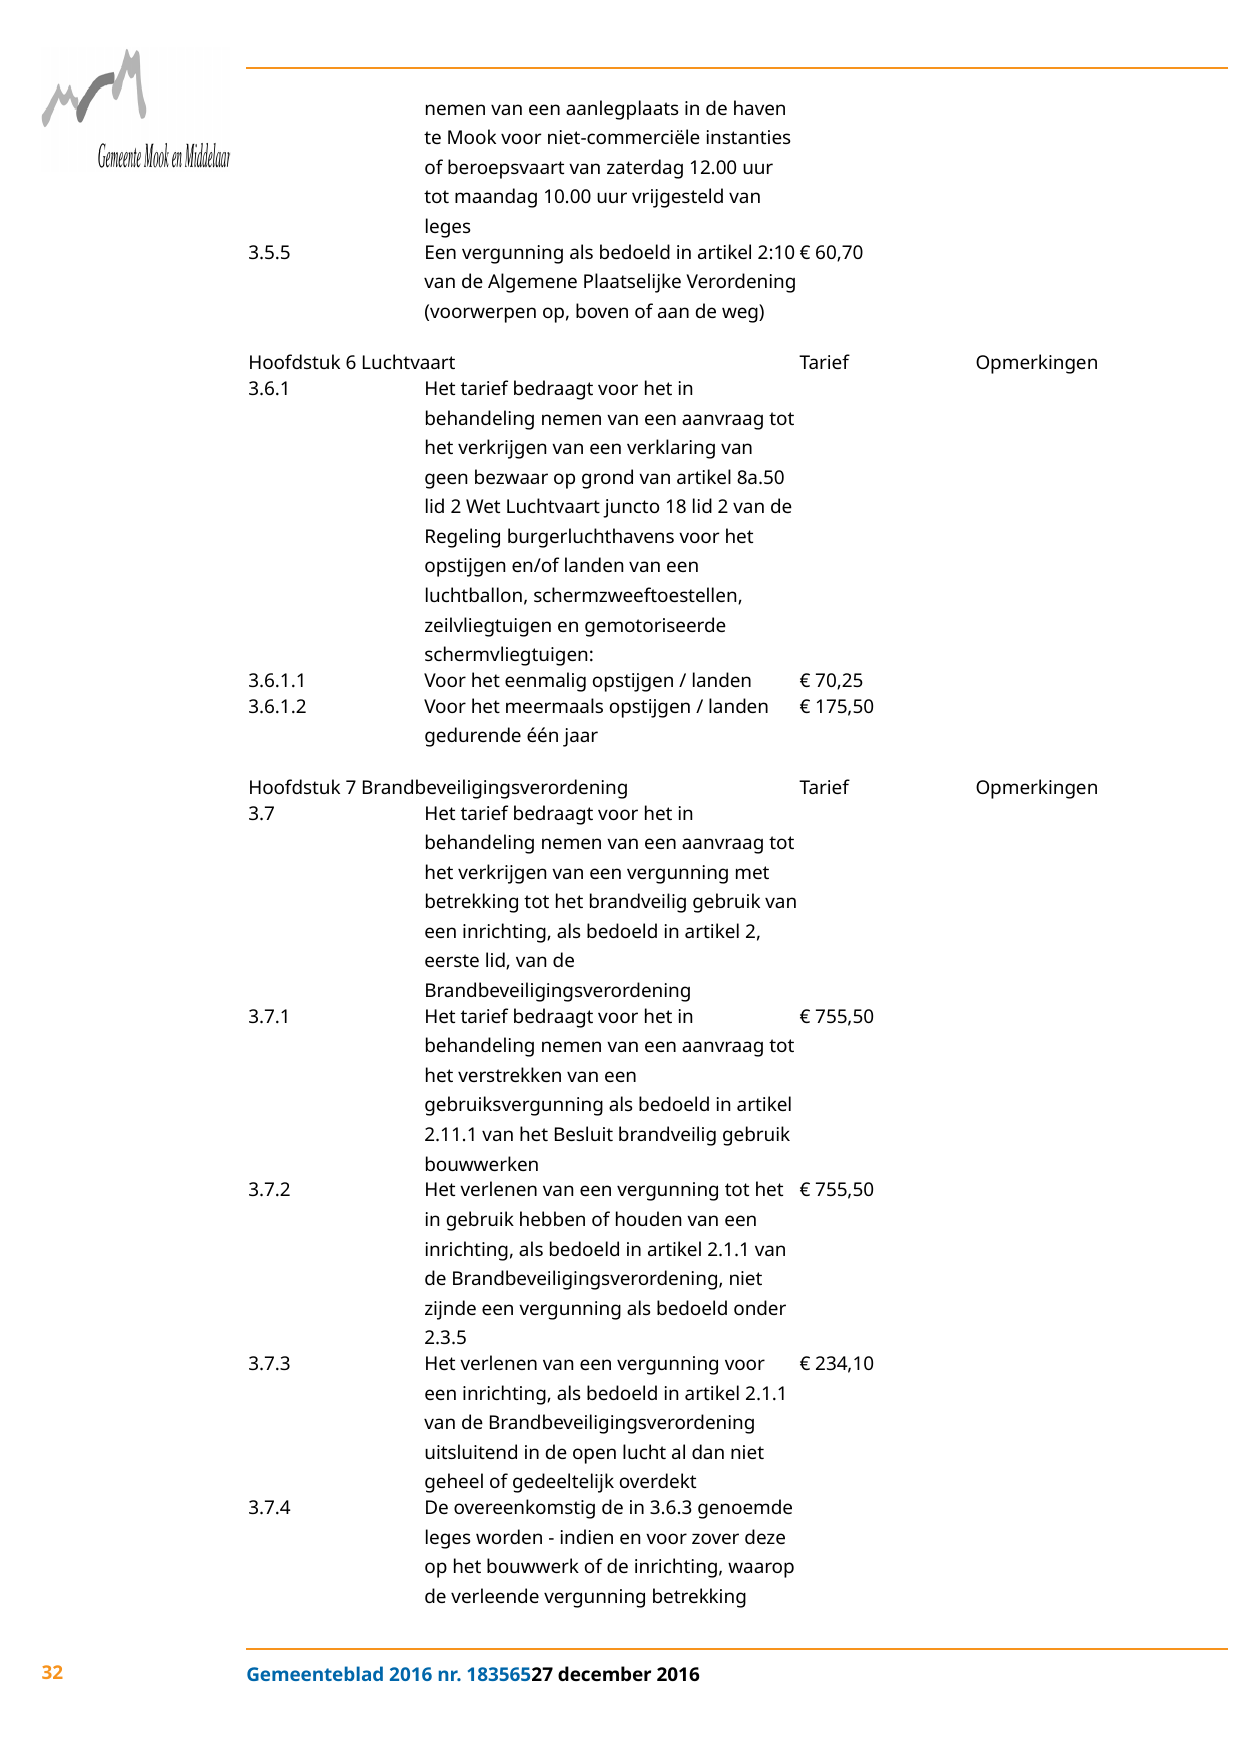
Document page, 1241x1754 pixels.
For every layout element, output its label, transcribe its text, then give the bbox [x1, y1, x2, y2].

table_cell [799, 800, 975, 1003]
table_cell Opmerkingen [975, 774, 1152, 800]
table_cell [799, 95, 975, 239]
table_cell 3.6.1.1 [248, 667, 424, 693]
table_cell Opmerkingen [975, 350, 1152, 375]
table_cell [799, 1494, 975, 1609]
table_cell [975, 95, 1152, 239]
table_cell Voor het meermaals opstijgen / landen gedurende één jaar [424, 693, 799, 748]
table_cell [975, 693, 1152, 748]
table_cell [248, 95, 424, 239]
table_cell 3.7 [248, 800, 424, 1003]
table_cell 3.5.5 [248, 239, 424, 324]
table_cell Hoofdstuk 6 Luchtvaart [248, 350, 799, 375]
table_cell [975, 375, 1152, 667]
table_cell Voor het eenmalig opstijgen / landen [424, 667, 799, 693]
table_cell [248, 324, 424, 349]
table_cell [975, 800, 1152, 1003]
table_cell Het tarief bedraagt voor het in behandeling nemen van een aanvraag tot het verkrijgen van een verklaring van geen bezwaar op grond van artikel 8a.50 lid 2 Wet Luchtvaart juncto 18 lid 2 van de Regeling burgerluchthavens voor het opstijgen en/of landen van een luchtballon, schermzweeftoestellen, zeilvliegtuigen en gemotoriseerde schermvliegtuigen: [424, 375, 799, 667]
picture [41, 47, 231, 172]
table_cell Een vergunning als bedoeld in artikel 2:10 van de Algemene Plaatselijke Verordening (voorwerpen op, boven of aan de weg) [424, 239, 799, 324]
table_cell [975, 1494, 1152, 1609]
table_cell [975, 1177, 1152, 1350]
table_cell Het tarief bedraagt voor het in behandeling nemen van een aanvraag tot het verkrijgen van een vergunning met betrekking tot het brandveilig gebruik van een inrichting, als bedoeld in artikel 2, eerste lid, van de Brandbeveiligingsverordening [424, 800, 799, 1003]
table_cell [975, 667, 1152, 693]
table_cell [975, 239, 1152, 324]
table_cell € 755,50 [799, 1177, 975, 1350]
table_cell € 755,50 [799, 1003, 975, 1177]
table_cell De overeenkomstig de in 3.6.3 genoemde leges worden - indien en voor zover deze op het bouwwerk of de inrichting, waarop de verleende vergunning betrekking [424, 1494, 799, 1609]
table_cell € 175,50 [799, 693, 975, 748]
table_cell Het verlenen van een vergunning tot het in gebruik hebben of houden van een inrichting, als bedoeld in artikel 2.1.1 van de Brandbeveiligingsverordening, niet zijnde een vergunning als bedoeld onder 2.3.5 [424, 1177, 799, 1350]
table_cell 3.7.1 [248, 1003, 424, 1177]
table_cell € 234,10 [799, 1350, 975, 1494]
table_cell [975, 324, 1152, 349]
table_cell 3.6.1.2 [248, 693, 424, 748]
table_cell € 70,25 [799, 667, 975, 693]
table_cell Het verlenen van een vergunning voor een inrichting, als bedoeld in artikel 2.1.1 van de Brandbeveiligingsverordening uitsluitend in de open lucht al dan niet geheel of gedeeltelijk overdekt [424, 1350, 799, 1494]
table_cell 3.7.2 [248, 1177, 424, 1350]
table_cell [975, 1003, 1152, 1177]
table_cell 3.6.1 [248, 375, 424, 667]
table_cell [799, 748, 975, 774]
table_cell [248, 748, 424, 774]
table_cell € 60,70 [799, 239, 975, 324]
table_cell 3.7.3 [248, 1350, 424, 1494]
table_cell nemen van een aanlegplaats in de haven te Mook voor niet-commerciële instanties of beroepsvaart van zaterdag 12.00 uur tot maandag 10.00 uur vrijgesteld van leges [424, 95, 799, 239]
table_cell Het tarief bedraagt voor het in behandeling nemen van een aanvraag tot het verstrekken van een gebruiksvergunning als bedoeld in artikel 2.11.1 van het Besluit brandveilig gebruik bouwwerken [424, 1003, 799, 1177]
table_cell [975, 1350, 1152, 1494]
table_cell [799, 375, 975, 667]
table_cell [424, 748, 799, 774]
table_cell Hoofdstuk 7 Brandbeveiligingsverordening [248, 774, 799, 800]
table_cell Tarief [799, 350, 975, 375]
table_cell Tarief [799, 774, 975, 800]
table_cell 3.7.4 [248, 1494, 424, 1609]
table_cell [799, 324, 975, 349]
table_cell [424, 324, 799, 349]
table_cell [975, 748, 1152, 774]
